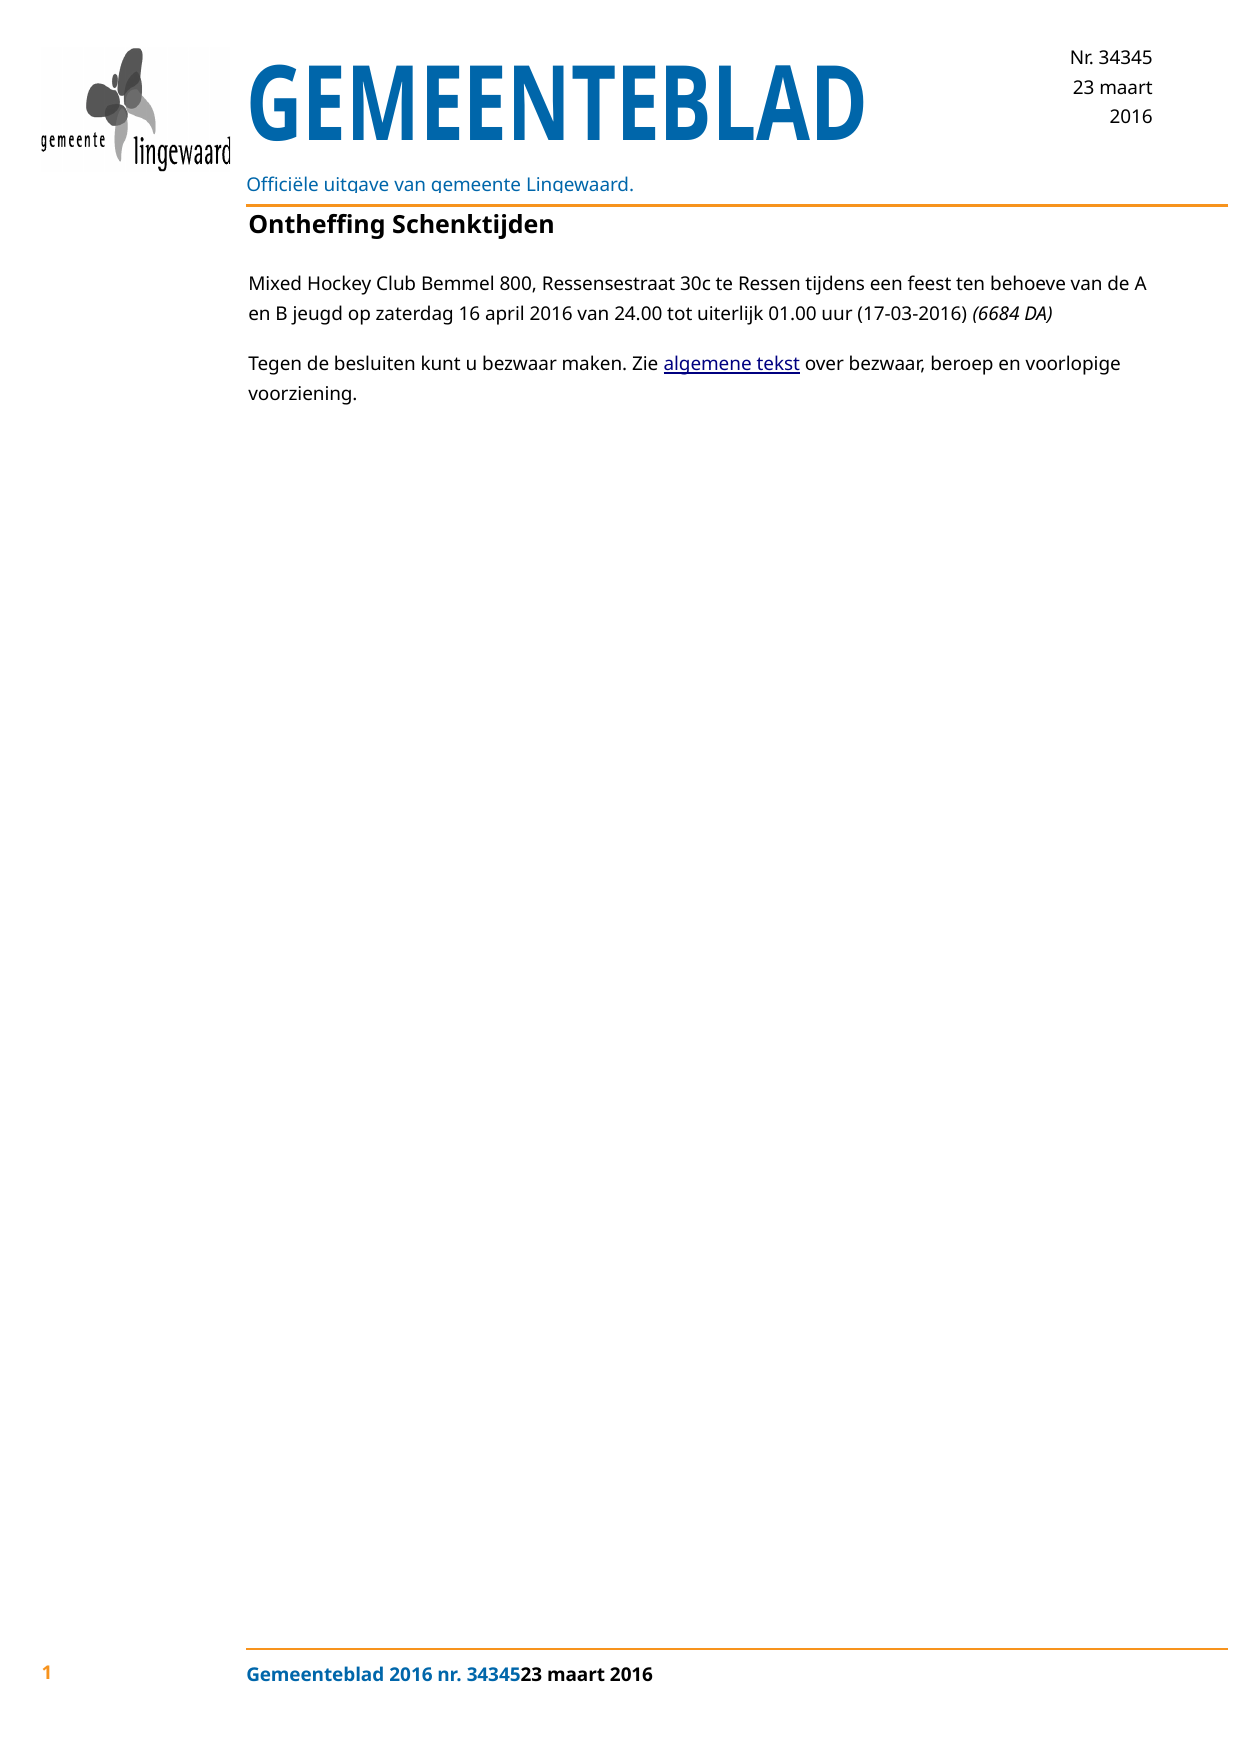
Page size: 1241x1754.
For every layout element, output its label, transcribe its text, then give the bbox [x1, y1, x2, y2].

text Mixed Hockey Club Bemmel 800, Ressensestraat 30c te Ressen tijdens een feest ten behoeve van de A en B jeugd op zaterdag 16 april 2016 van 24.00 tot uiterlijk 01.00 uur (17-03-2016) (6684 DA) [248, 270, 1152, 326]
text Tegen de besluiten kunt u bezwaar maken. Zie algemene tekst over bezwaar, beroep en voorlopige voorziening. [248, 350, 1152, 406]
text Ontheffing Schenktijden [248, 207, 1152, 241]
picture [41, 47, 231, 172]
